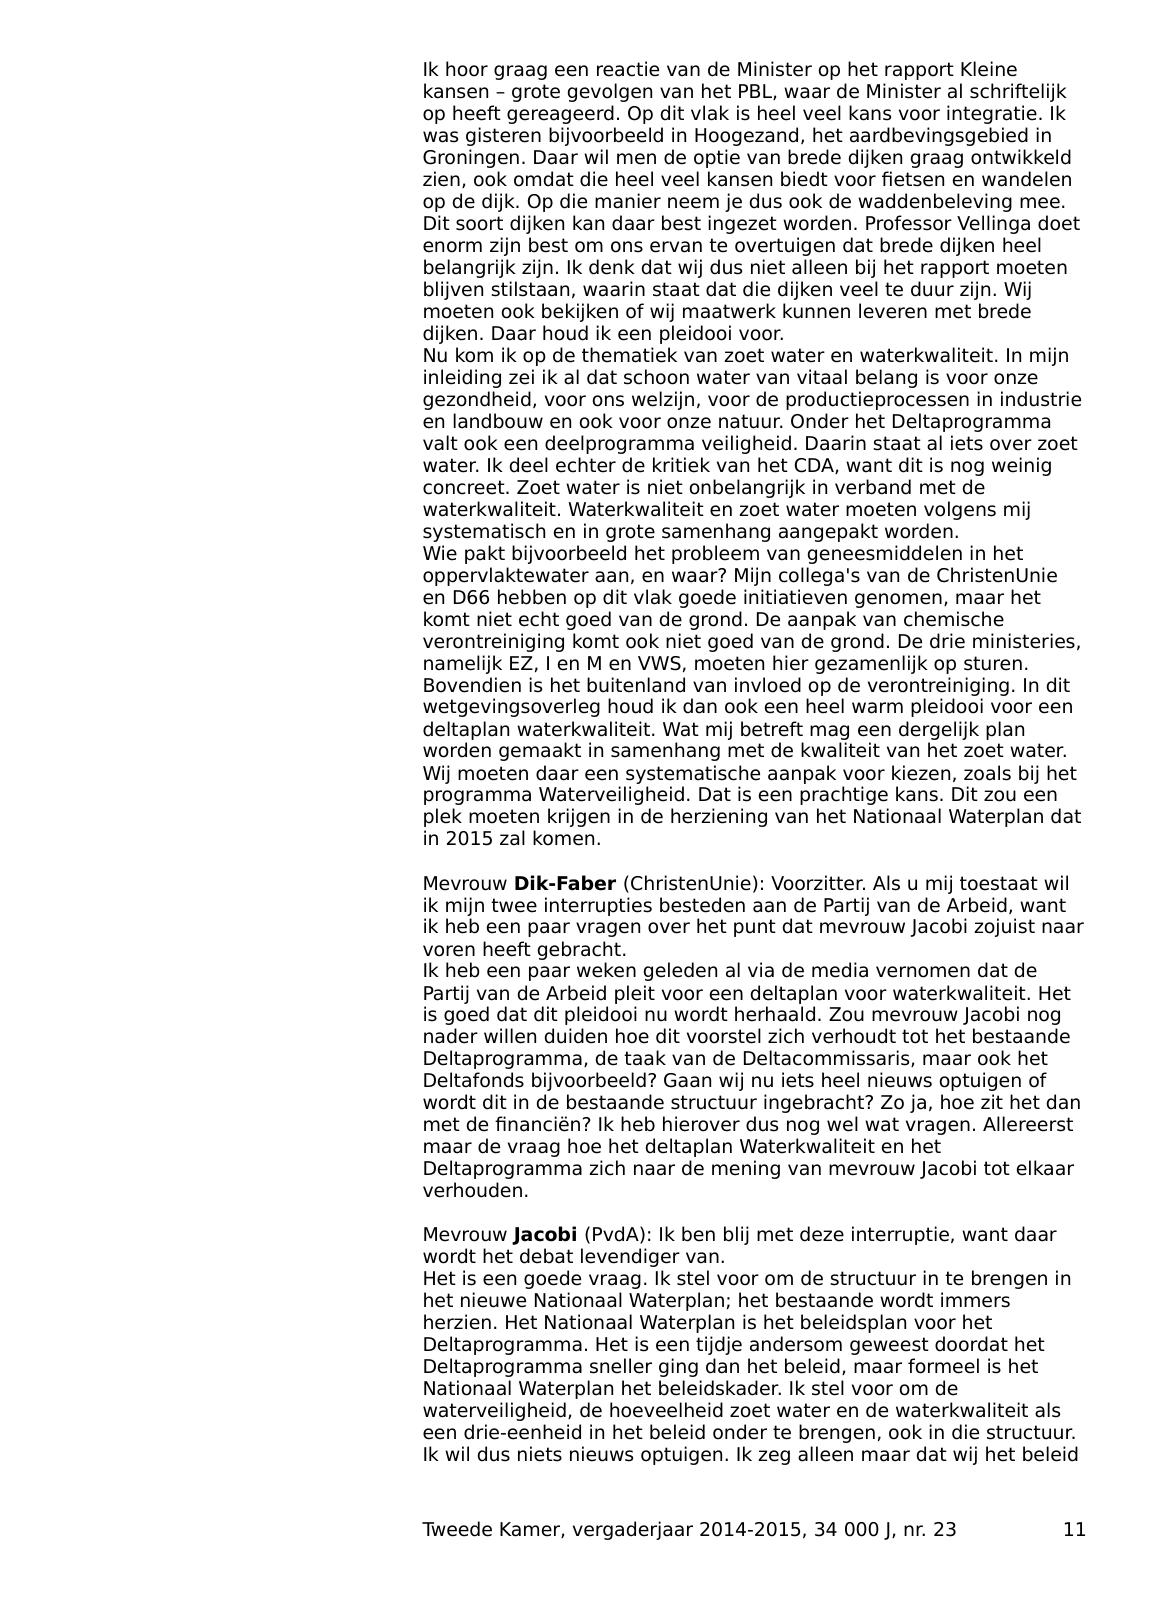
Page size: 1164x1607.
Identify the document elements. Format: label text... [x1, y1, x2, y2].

text Wie pakt bijvoorbeeld het probleem van geneesmiddelen in het oppervlaktewater aan, en waar? Mijn collega's van de ChristenUnie en D66 hebben op dit vlak goede initiatieven genomen, maar het komt niet echt goed van de grond. De aanpak van chemische verontreiniging komt ook niet goed van de grond. De drie ministeries, namelijk EZ, I en M en VWS, moeten hier gezamenlijk op sturen. Bovendien is het buitenland van invloed op de verontreiniging. In dit wetgevingsoverleg houd ik dan ook een heel warm pleidooi voor een deltaplan waterkwaliteit. Wat mij betreft mag een dergelijk plan worden gemaakt in samenhang met de kwaliteit van het zoet water. Wij moeten daar een systematische aanpak voor kiezen, zoals bij het programma Waterveiligheid. Dat is een prachtige kans. Dit zou een plek moeten krijgen in de herziening van het Nationaal Waterplan dat in 2015 zal komen. [422, 543, 1087, 850]
text Mevrouw Jacobi (PvdA): Ik ben blij met deze interruptie, want daar wordt het debat levendiger van. [422, 1224, 1087, 1268]
text Ik hoor graag een reactie van de Minister op het rapport Kleine kansen – grote gevolgen van het PBL, waar de Minister al schriftelijk op heeft gereageerd. Op dit vlak is heel veel kans voor integratie. Ik was gisteren bijvoorbeeld in Hoogezand, het aardbevingsgebied in Groningen. Daar wil men de optie van brede dijken graag ontwikkeld zien, ook omdat die heel veel kansen biedt voor fietsen en wandelen op de dijk. Op die manier neem je dus ook de waddenbeleving mee. Dit soort dijken kan daar best ingezet worden. Professor Vellinga doet enorm zijn best om ons ervan te overtuigen dat brede dijken heel belangrijk zijn. Ik denk dat wij dus niet alleen bij het rapport moeten blijven stilstaan, waarin staat dat die dijken veel te duur zijn. Wij moeten ook bekijken of wij maatwerk kunnen leveren met brede dijken. Daar houd ik een pleidooi voor. [422, 59, 1087, 345]
text Ik heb een paar weken geleden al via de media vernomen dat de Partij van de Arbeid pleit voor een deltaplan voor waterkwaliteit. Het is goed dat dit pleidooi nu wordt herhaald. Zou mevrouw Jacobi nog nader willen duiden hoe dit voorstel zich verhoudt tot het bestaande Deltaprogramma, de taak van de Deltacommissaris, maar ook het Deltafonds bijvoorbeeld? Gaan wij nu iets heel nieuws optuigen of wordt dit in de bestaande structuur ingebracht? Zo ja, hoe zit het dan met de financiën? Ik heb hierover dus nog wel wat vragen. Allereerst maar de vraag hoe het deltaplan Waterkwaliteit en het Deltaprogramma zich naar de mening van mevrouw Jacobi tot elkaar verhouden. [422, 960, 1087, 1202]
text Het is een goede vraag. Ik stel voor om de structuur in te brengen in het nieuwe Nationaal Waterplan; het bestaande wordt immers herzien. Het Nationaal Waterplan is het beleidsplan voor het Deltaprogramma. Het is een tijdje andersom geweest doordat het Deltaprogramma sneller ging dan het beleid, maar formeel is het Nationaal Waterplan het beleidskader. Ik stel voor om de waterveiligheid, de hoeveelheid zoet water en de waterkwaliteit als een drie-eenheid in het beleid onder te brengen, ook in die structuur. Ik wil dus niets nieuws optuigen. Ik zeg alleen maar dat wij het beleid [422, 1268, 1087, 1466]
text Nu kom ik op de thematiek van zoet water en waterkwaliteit. In mijn inleiding zei ik al dat schoon water van vitaal belang is voor onze gezondheid, voor ons welzijn, voor de productieprocessen in industrie en landbouw en ook voor onze natuur. Onder het Deltaprogramma valt ook een deelprogramma veiligheid. Daarin staat al iets over zoet water. Ik deel echter de kritiek van het CDA, want dit is nog weinig concreet. Zoet water is niet onbelangrijk in verband met de waterkwaliteit. Waterkwaliteit en zoet water moeten volgens mij systematisch en in grote samenhang aangepakt worden. [422, 345, 1087, 543]
text Mevrouw Dik-Faber (ChristenUnie): Voorzitter. Als u mij toestaat wil ik mijn twee interrupties besteden aan de Partij van de Arbeid, want ik heb een paar vragen over het punt dat mevrouw Jacobi zojuist naar voren heeft gebracht. [422, 872, 1087, 960]
